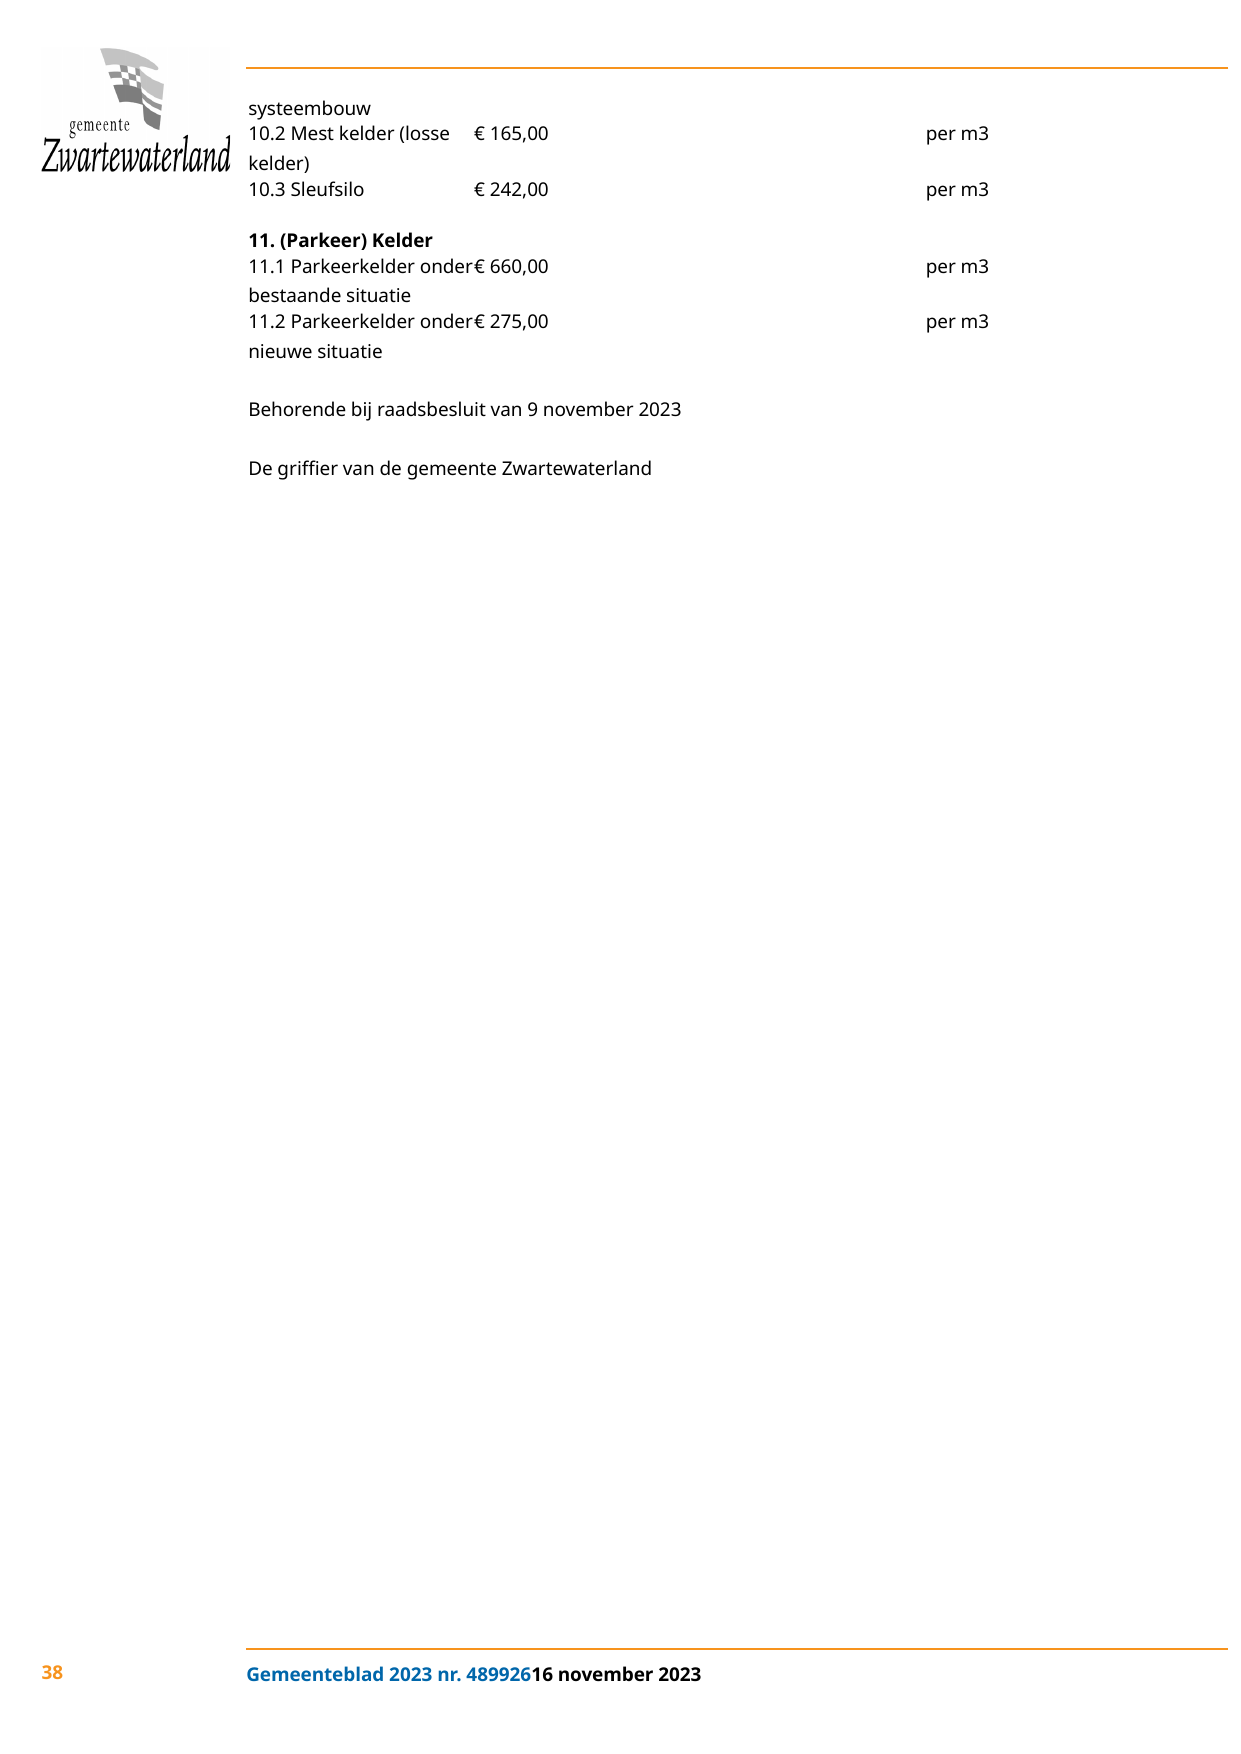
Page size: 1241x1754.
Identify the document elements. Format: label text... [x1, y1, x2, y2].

table_cell 10.2 Mest kelder (losse kelder) [248, 121, 474, 176]
table_cell [926, 202, 1152, 227]
table_cell 10.3 Sleufsilo [248, 176, 474, 202]
table_cell € 275,00 [474, 308, 700, 364]
table_cell € 242,00 [474, 176, 700, 202]
table_cell [248, 202, 474, 227]
table_cell [700, 121, 926, 176]
table_cell systeembouw [248, 95, 474, 121]
table_cell per m3 [926, 253, 1152, 308]
table_cell [700, 308, 926, 364]
table_cell [474, 95, 700, 121]
table_cell [474, 202, 700, 227]
table_cell 11.1 Parkeerkelder onder bestaande situatie [248, 253, 474, 308]
table_cell 11.2 Parkeerkelder onder nieuwe situatie [248, 308, 474, 364]
table_cell [700, 202, 926, 227]
table_cell € 165,00 [474, 121, 700, 176]
table_cell [700, 176, 926, 202]
table_cell [926, 95, 1152, 121]
picture [41, 47, 231, 172]
table_cell [700, 95, 926, 121]
table_cell per m3 [926, 121, 1152, 176]
table_cell [926, 227, 1152, 253]
text Behorende bij raadsbesluit van 9 november 2023 [248, 396, 1152, 422]
table_cell per m3 [926, 176, 1152, 202]
table_cell [700, 227, 926, 253]
table_cell 11. (Parkeer) Kelder [248, 227, 474, 253]
table_cell [474, 227, 700, 253]
text De griffier van de gemeente Zwartewaterland [248, 456, 1152, 481]
table_cell per m3 [926, 308, 1152, 364]
table_cell [700, 253, 926, 308]
table_cell € 660,00 [474, 253, 700, 308]
